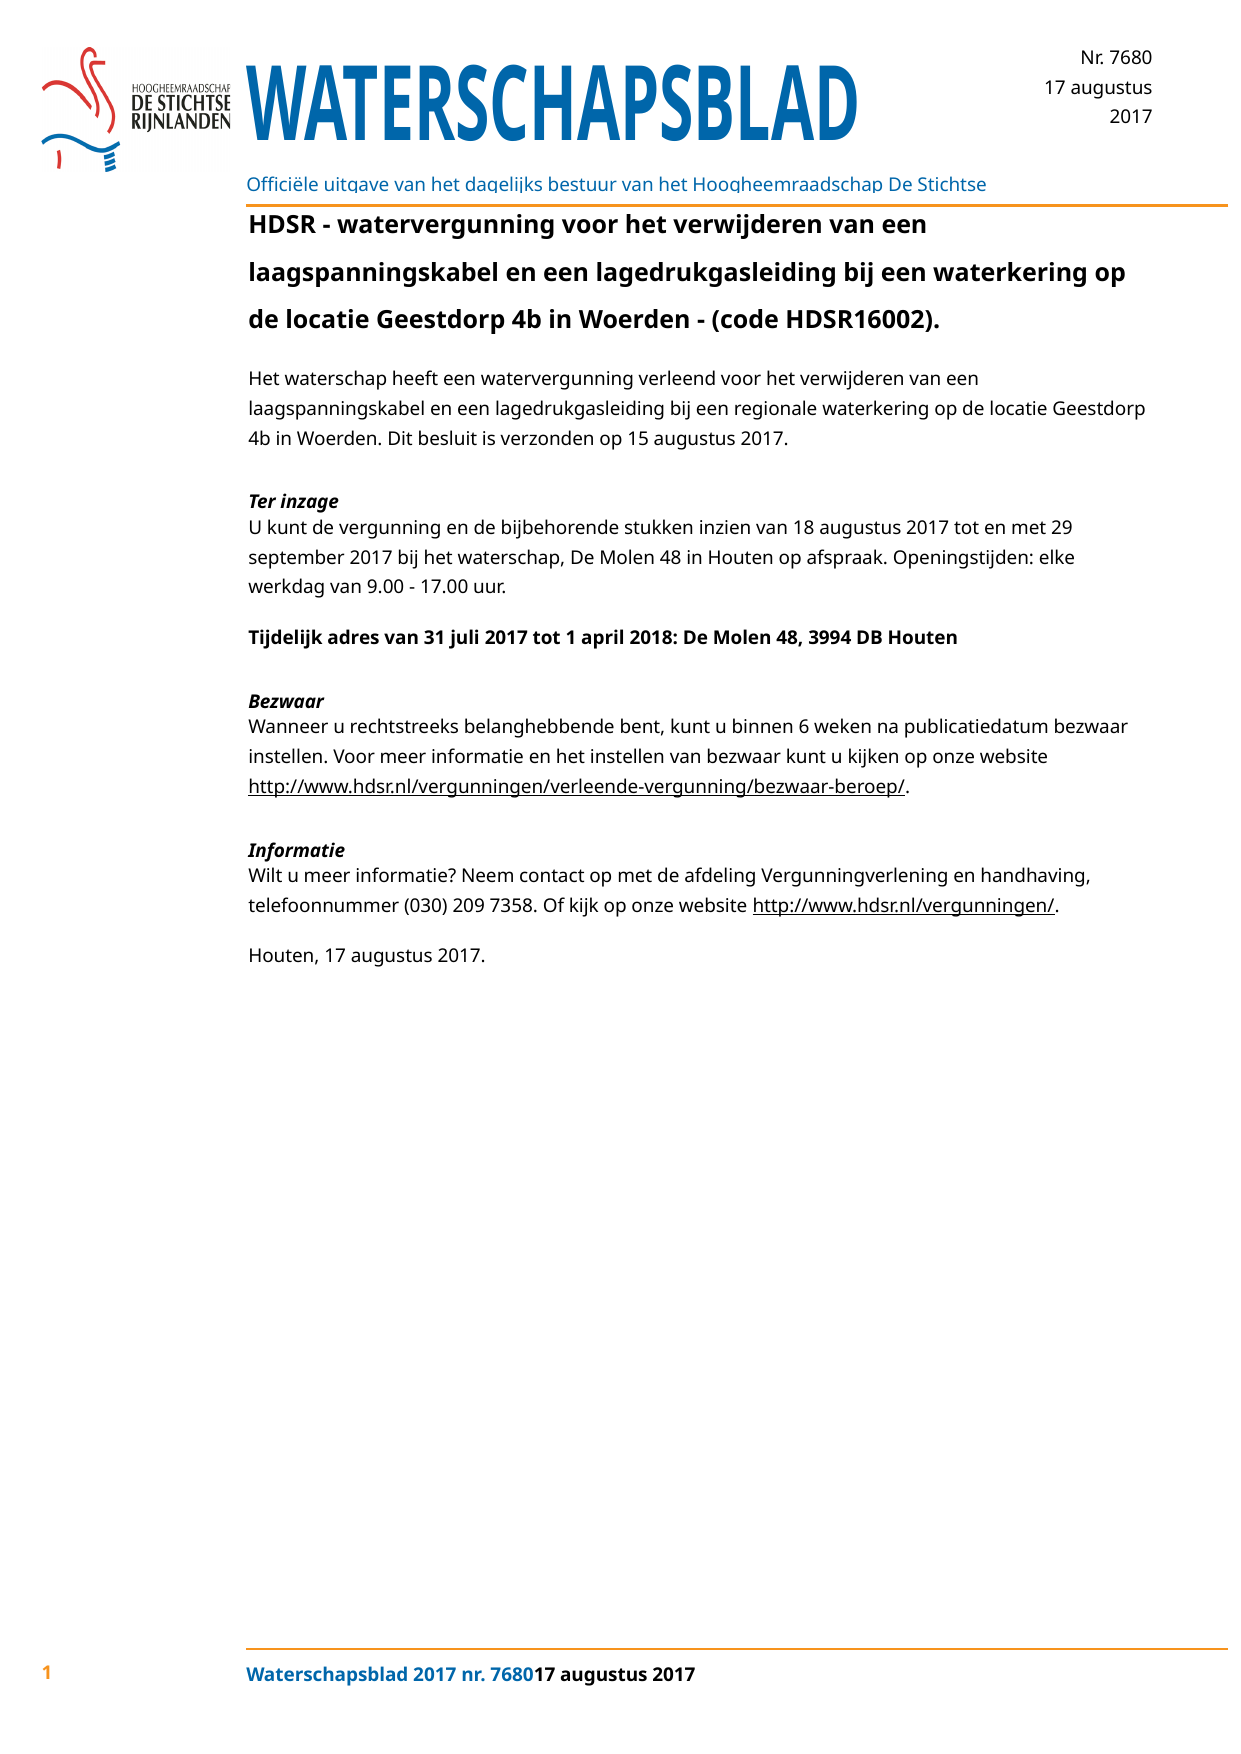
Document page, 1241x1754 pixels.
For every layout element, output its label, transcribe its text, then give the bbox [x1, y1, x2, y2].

text Wilt u meer informatie? Neem contact op met de afdeling Vergunningverlening en handhaving, telefoonnummer (030) 209 7358. Of kijk op onze website http://www.hdsr.nl/vergunningen/. [248, 862, 1152, 918]
text Ter inzage [248, 489, 1152, 514]
text Bezwaar [248, 688, 1152, 714]
text Informatie [248, 837, 1152, 862]
text U kunt de vergunning en de bijbehorende stukken inzien van 18 augustus 2017 tot en met 29 september 2017 bij het waterschap, De Molen 48 in Houten op afspraak. Openingstijden: elke werkdag van 9.00 - 17.00 uur. [248, 514, 1152, 599]
text HDSR - watervergunning voor het verwijderen van een laagspanningskabel en een lagedrukgasleiding bij een waterkering op de locatie Geestdorp 4b in Woerden - (code HDSR16002). [248, 207, 1152, 336]
text Houten, 17 augustus 2017. [248, 942, 1152, 968]
text Wanneer u rechtstreeks belanghebbende bent, kunt u binnen 6 weken na publicatiedatum bezwaar instellen. Voor meer informatie en het instellen van bezwaar kunt u kijken op onze website http://www.hdsr.nl/vergunningen/verleende-vergunning/bezwaar-beroep/. [248, 714, 1152, 798]
text Tijdelijk adres van 31 juli 2017 tot 1 april 2018: De Molen 48, 3994 DB Houten [248, 624, 1152, 650]
picture [41, 47, 231, 172]
text Het waterschap heeft een watervergunning verleend voor het verwijderen van een laagspanningskabel en een lagedrukgasleiding bij een regionale waterkering op de locatie Geestdorp 4b in Woerden. Dit besluit is verzonden op 15 augustus 2017. [248, 366, 1152, 450]
